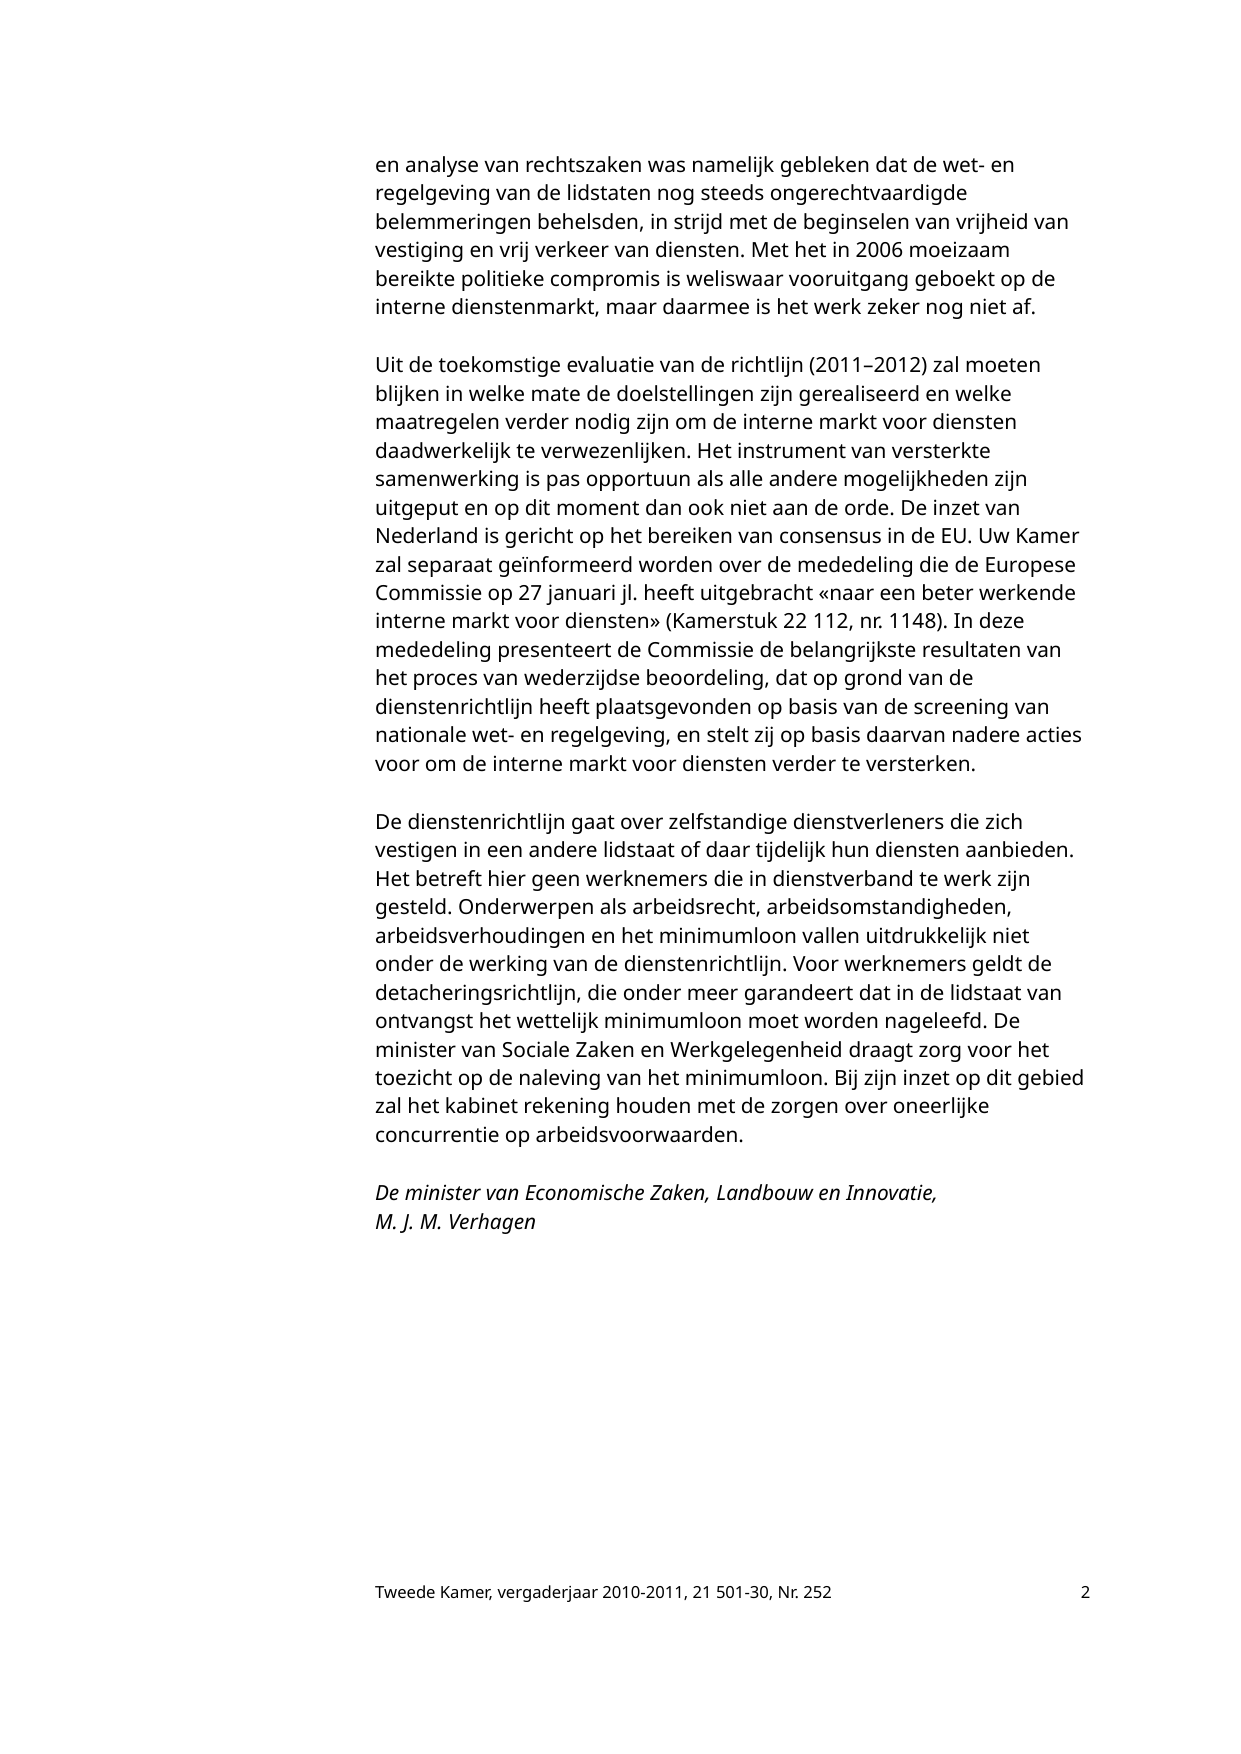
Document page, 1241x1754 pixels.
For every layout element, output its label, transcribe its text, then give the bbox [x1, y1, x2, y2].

text De dienstenrichtlijn gaat over zelfstandige dienstverleners die zich vestigen in een andere lidstaat of daar tijdelijk hun diensten aanbieden. Het betreft hier geen werknemers die in dienstverband te werk zijn gesteld. Onderwerpen als arbeidsrecht, arbeidsomstandigheden, arbeidsverhoudingen en het minimumloon vallen uitdrukkelijk niet onder de werking van de dienstenrichtlijn. Voor werknemers geldt de detacheringsrichtlijn, die onder meer garandeert dat in de lidstaat van ontvangst het wettelijk minimumloon moet worden nageleefd. De minister van Sociale Zaken en Werkgelegenheid draagt zorg voor het toezicht op de naleving van het minimumloon. Bij zijn inzet op dit gebied zal het kabinet rekening houden met de zorgen over oneerlijke concurrentie op arbeidsvoorwaarden. [375, 807, 1090, 1148]
text Uit de toekomstige evaluatie van de richtlijn (2011–2012) zal moeten blijken in welke mate de doelstellingen zijn gerealiseerd en welke maatregelen verder nodig zijn om de interne markt voor diensten daadwerkelijk te verwezenlijken. Het instrument van versterkte samenwerking is pas opportuun als alle andere mogelijkheden zijn uitgeput en op dit moment dan ook niet aan de orde. De inzet van Nederland is gericht op het bereiken van consensus in de EU. Uw Kamer zal separaat geïnformeerd worden over de mededeling die de Europese Commissie op 27 januari jl. heeft uitgebracht «naar een beter werkende interne markt voor diensten» (Kamerstuk 22 112, nr. 1148). In deze mededeling presenteert de Commissie de belangrijkste resultaten van het proces van wederzijdse beoordeling, dat op grond van de dienstenrichtlijn heeft plaatsgevonden op basis van de screening van nationale wet- en regelgeving, en stelt zij op basis daarvan nadere acties voor om de interne markt voor diensten verder te versterken. [375, 351, 1090, 777]
text M. J. M. Verhagen [375, 1207, 1090, 1235]
text De minister van Economische Zaken, Landbouw en Innovatie, [375, 1178, 1090, 1207]
text en analyse van rechtszaken was namelijk gebleken dat de wet- en regelgeving van de lidstaten nog steeds ongerechtvaardigde belemmeringen behelsden, in strijd met de beginselen van vrijheid van vestiging en vrij verkeer van diensten. Met het in 2006 moeizaam bereikte politieke compromis is weliswaar vooruitgang geboekt op de interne dienstenmarkt, maar daarmee is het werk zeker nog niet af. [375, 150, 1090, 321]
